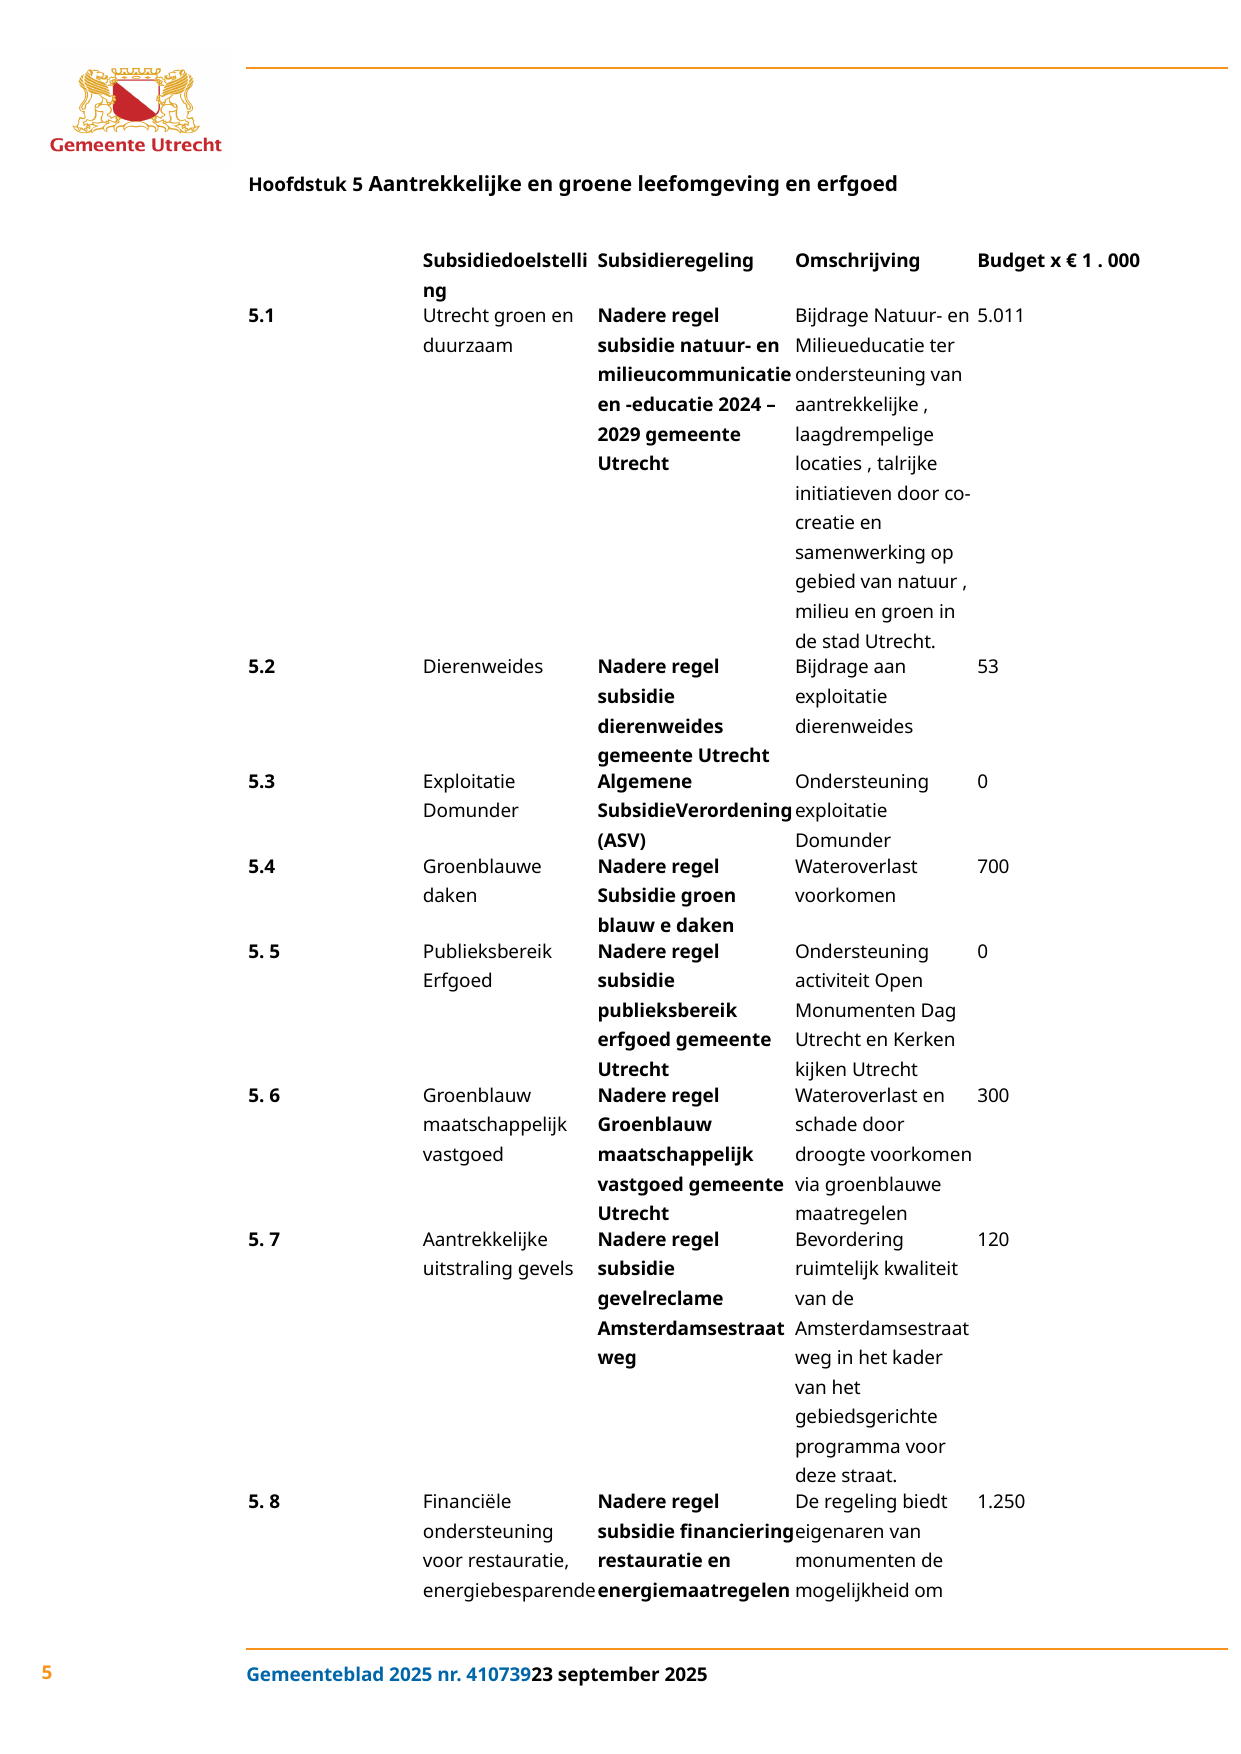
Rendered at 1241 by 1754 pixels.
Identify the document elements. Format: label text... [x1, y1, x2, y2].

table_cell 5.1 [248, 303, 423, 654]
table_cell 700 [977, 853, 1152, 938]
table_cell 5. 6 [248, 1082, 423, 1226]
table_cell Groenblauw maatschappelijk vastgoed [423, 1082, 597, 1226]
table_cell Aantrekkelijke uitstraling gevels [423, 1226, 597, 1488]
table_cell Publieksbereik Erfgoed [423, 938, 597, 1082]
table_cell Wateroverlast en schade door droogte voorkomen via groenblauwe maatregelen [795, 1082, 977, 1226]
table_cell Nadere regel subsidie gevelreclame Amsterdamsestraatweg [597, 1226, 795, 1488]
table_cell 5.011 [977, 303, 1152, 654]
table_cell 5. 7 [248, 1226, 423, 1488]
table_header Budget x € 1 . 000 [977, 247, 1152, 302]
table_cell Wateroverlast voorkomen [795, 853, 977, 938]
table_cell 0 [977, 938, 1152, 1082]
table_cell [413, 95, 599, 121]
table_cell 5. 5 [248, 938, 423, 1082]
table_cell [987, 95, 1152, 121]
table_cell 5. 8 [248, 1489, 423, 1603]
table_cell [800, 95, 987, 121]
table_cell 53 [977, 654, 1152, 768]
table_cell 5.4 [248, 853, 423, 938]
table_cell [248, 95, 413, 121]
table_cell Dierenweides [423, 654, 597, 768]
table_header [248, 247, 423, 302]
table_cell [599, 95, 800, 121]
picture [41, 47, 231, 172]
table_cell Ondersteuning activiteit Open Monumenten Dag Utrecht en Kerken kijken Utrecht [795, 938, 977, 1082]
table_header Omschrijving [795, 247, 977, 302]
table_header Subsidiedoelstelling [423, 247, 597, 302]
table_cell Utrecht groen en duurzaam [423, 303, 597, 654]
table_cell 1.250 [977, 1489, 1152, 1603]
text Hoofdstuk 5 Aantrekkelijke en groene leefomgeving en erfgoed [248, 169, 1152, 198]
table_cell Nadere regel subsidie dierenweides gemeente Utrecht [597, 654, 795, 768]
table_cell Groenblauwe daken [423, 853, 597, 938]
table_cell Ondersteuning exploitatie Domunder [795, 768, 977, 853]
table_cell Nadere regel Groenblauw maatschappelijk vastgoed gemeente Utrecht [597, 1082, 795, 1226]
table_cell 0 [977, 768, 1152, 853]
table_cell Nadere regel Subsidie groen blauw e daken [597, 853, 795, 938]
table_cell De regeling biedt eigenaren van monumenten de mogelijkheid om [795, 1489, 977, 1603]
table_cell 120 [977, 1226, 1152, 1488]
table_cell Nadere regel subsidie financiering restauratie en energiemaatregelen [597, 1489, 795, 1603]
table_cell Exploitatie Domunder [423, 768, 597, 853]
table_cell Nadere regel subsidie natuur- en milieucommunicatie en -educatie 2024 – 2029 gemeente Utrecht [597, 303, 795, 654]
table_cell 300 [977, 1082, 1152, 1226]
table_cell 5.3 [248, 768, 423, 853]
table_cell Nadere regel subsidie publieksbereik erfgoed gemeente Utrecht [597, 938, 795, 1082]
table_cell Bijdrage Natuur- en Milieueducatie ter ondersteuning van aantrekkelijke , laagdrempelige locaties , talrijke initiatieven door co-creatie en samenwerking op gebied van natuur , milieu en groen in de stad Utrecht. [795, 303, 977, 654]
table_cell 5.2 [248, 654, 423, 768]
table_cell Bijdrage aan exploitatie dierenweides [795, 654, 977, 768]
table_cell Financiële ondersteuning voor restauratie, energiebesparende [423, 1489, 597, 1603]
table_cell Bevordering ruimtelijk kwaliteit van de Amsterdamsestraatweg in het kader van het gebiedsgerichte programma voor deze straat. [795, 1226, 977, 1488]
table_cell Algemene SubsidieVerordening (ASV) [597, 768, 795, 853]
table_header Subsidieregeling [597, 247, 795, 302]
